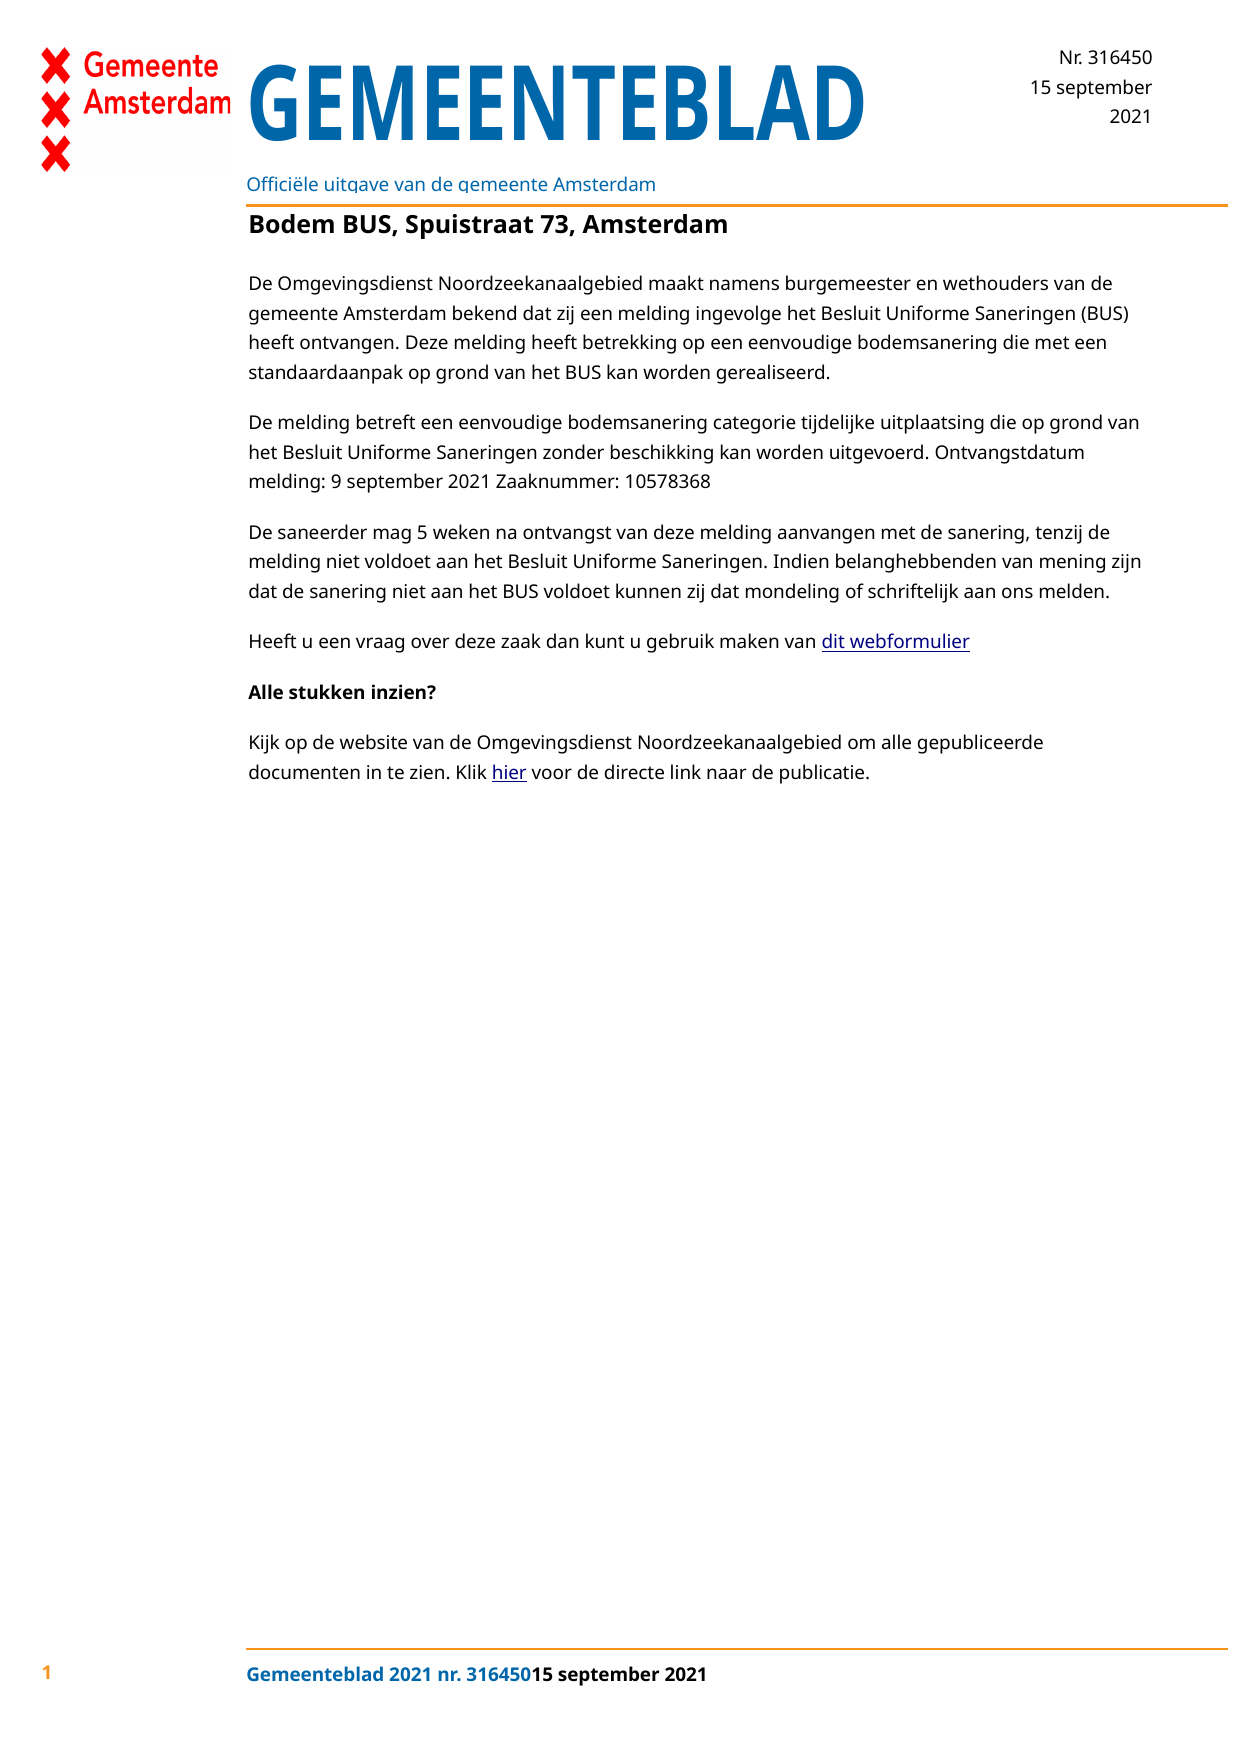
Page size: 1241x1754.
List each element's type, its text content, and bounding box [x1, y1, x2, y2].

text Bodem BUS, Spuistraat 73, Amsterdam [248, 207, 1152, 241]
text Heeft u een vraag over deze zaak dan kunt u gebruik maken van dit webformulier [248, 629, 1152, 654]
text Kijk op de website van de Omgevingsdienst Noordzeekanaalgebied om alle gepubliceerde documenten in te zien. Klik hier voor de directe link naar de publicatie. [248, 729, 1152, 785]
text De melding betreft een eenvoudige bodemsanering categorie tijdelijke uitplaatsing die op grond van het Besluit Uniforme Saneringen zonder beschikking kan worden uitgevoerd. Ontvangstdatum melding: 9 september 2021 Zaaknummer: 10578368 [248, 409, 1152, 494]
picture [41, 47, 231, 172]
text De saneerder mag 5 weken na ontvangst van deze melding aanvangen met de sanering, tenzij de melding niet voldoet aan het Besluit Uniforme Saneringen. Indien belanghebbenden van mening zijn dat de sanering niet aan het BUS voldoet kunnen zij dat mondeling of schriftelijk aan ons melden. [248, 519, 1152, 604]
text Alle stukken inzien? [248, 679, 1152, 705]
text De Omgevingsdienst Noordzeekanaalgebied maakt namens burgemeester en wethouders van de gemeente Amsterdam bekend dat zij een melding ingevolge het Besluit Uniforme Saneringen (BUS) heeft ontvangen. Deze melding heeft betrekking op een eenvoudige bodemsanering die met een standaardaanpak op grond van het BUS kan worden gerealiseerd. [248, 270, 1152, 385]
